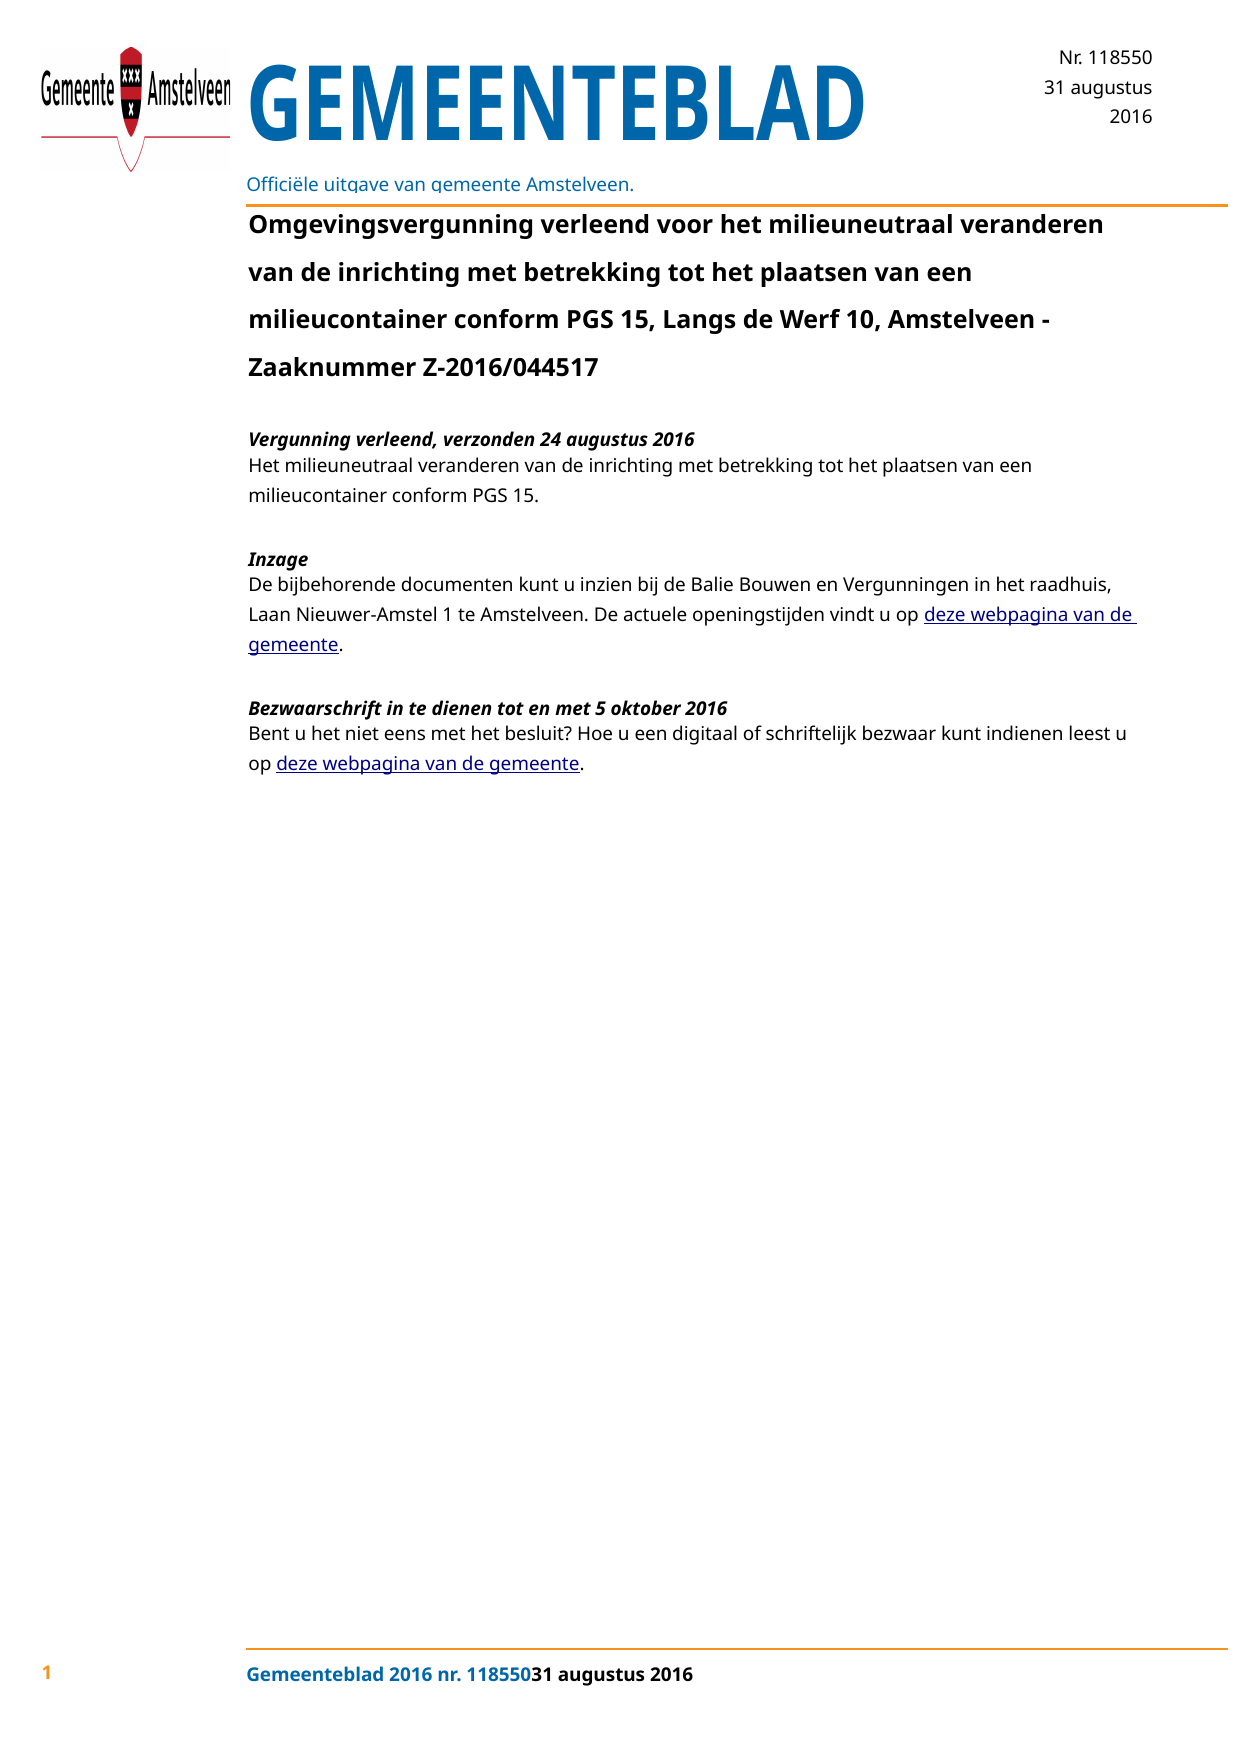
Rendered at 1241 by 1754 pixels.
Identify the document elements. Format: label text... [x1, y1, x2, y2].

picture [41, 47, 231, 172]
text Bezwaarschrift in te dienen tot en met 5 oktober 2016 [248, 695, 1152, 721]
text Bent u het niet eens met het besluit? Hoe u een digitaal of schriftelijk bezwaar kunt indienen leest u op deze webpagina van de gemeente. [248, 721, 1152, 776]
text Het milieuneutraal veranderen van de inrichting met betrekking tot het plaatsen van een milieucontainer conform PGS 15. [248, 452, 1152, 508]
text De bijbehorende documenten kunt u inzien bij de Balie Bouwen en Vergunningen in het raadhuis, Laan Nieuwer-Amstel 1 te Amstelveen. De actuele openingstijden vindt u op deze webpagina van de gemeente. [248, 572, 1152, 657]
text Vergunning verleend, verzonden 24 augustus 2016 [248, 427, 1152, 452]
text Omgevingsvergunning verleend voor het milieuneutraal veranderen van de inrichting met betrekking tot het plaatsen van een milieucontainer conform PGS 15, Langs de Werf 10, Amstelveen - Zaaknummer Z-2016/044517 [248, 207, 1152, 384]
text Inzage [248, 546, 1152, 572]
